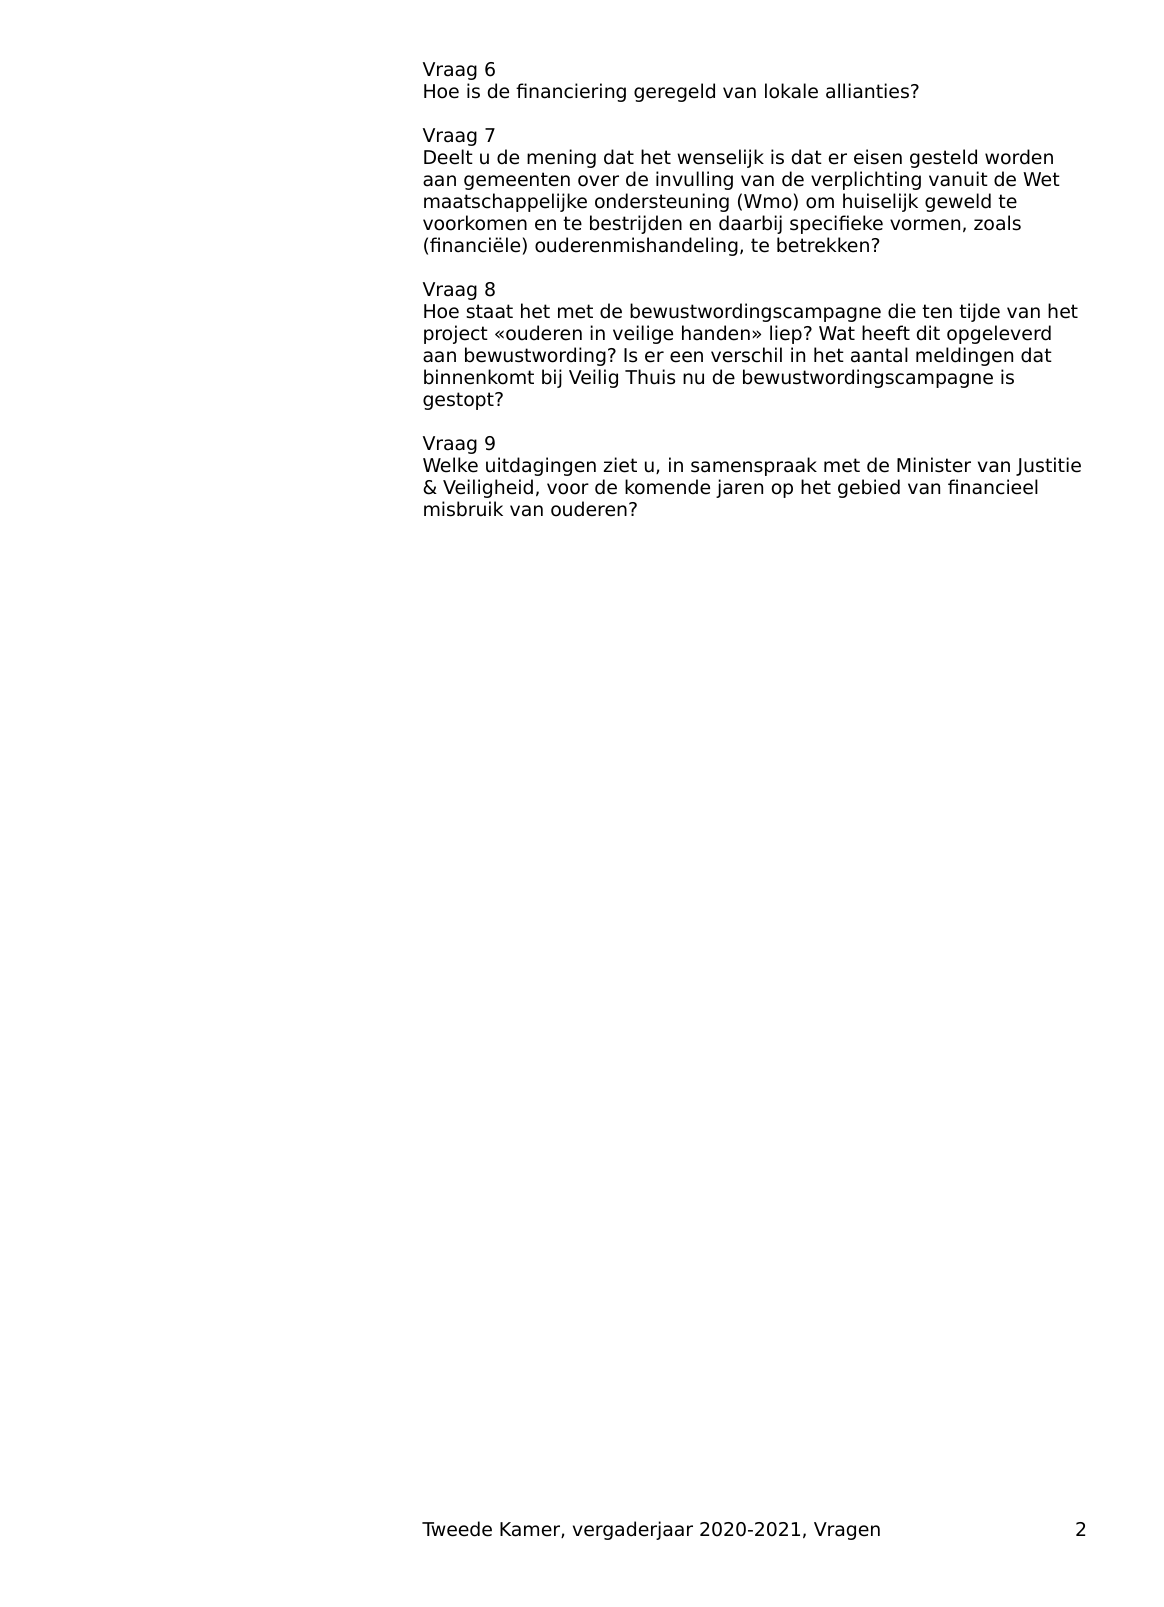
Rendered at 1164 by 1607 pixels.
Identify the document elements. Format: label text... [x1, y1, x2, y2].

text Vraag 6 [422, 59, 1087, 81]
text Welke uitdagingen ziet u, in samenspraak met de Minister van Justitie & Veiligheid, voor de komende jaren op het gebied van financieel misbruik van ouderen? [422, 455, 1087, 521]
text Vraag 9 [422, 433, 1087, 455]
text Hoe is de financiering geregeld van lokale allianties? [422, 81, 1087, 103]
text Vraag 8 [422, 279, 1087, 301]
text Deelt u de mening dat het wenselijk is dat er eisen gesteld worden aan gemeenten over de invulling van de verplichting vanuit de Wet maatschappelijke ondersteuning (Wmo) om huiselijk geweld te voorkomen en te bestrijden en daarbij specifieke vormen, zoals (financiële) ouderenmishandeling, te betrekken? [422, 147, 1087, 257]
text Vraag 7 [422, 125, 1087, 147]
text Hoe staat het met de bewustwordingscampagne die ten tijde van het project «ouderen in veilige handen» liep? Wat heeft dit opgeleverd aan bewustwording? Is er een verschil in het aantal meldingen dat binnenkomt bij Veilig Thuis nu de bewustwordingscampagne is gestopt? [422, 301, 1087, 411]
